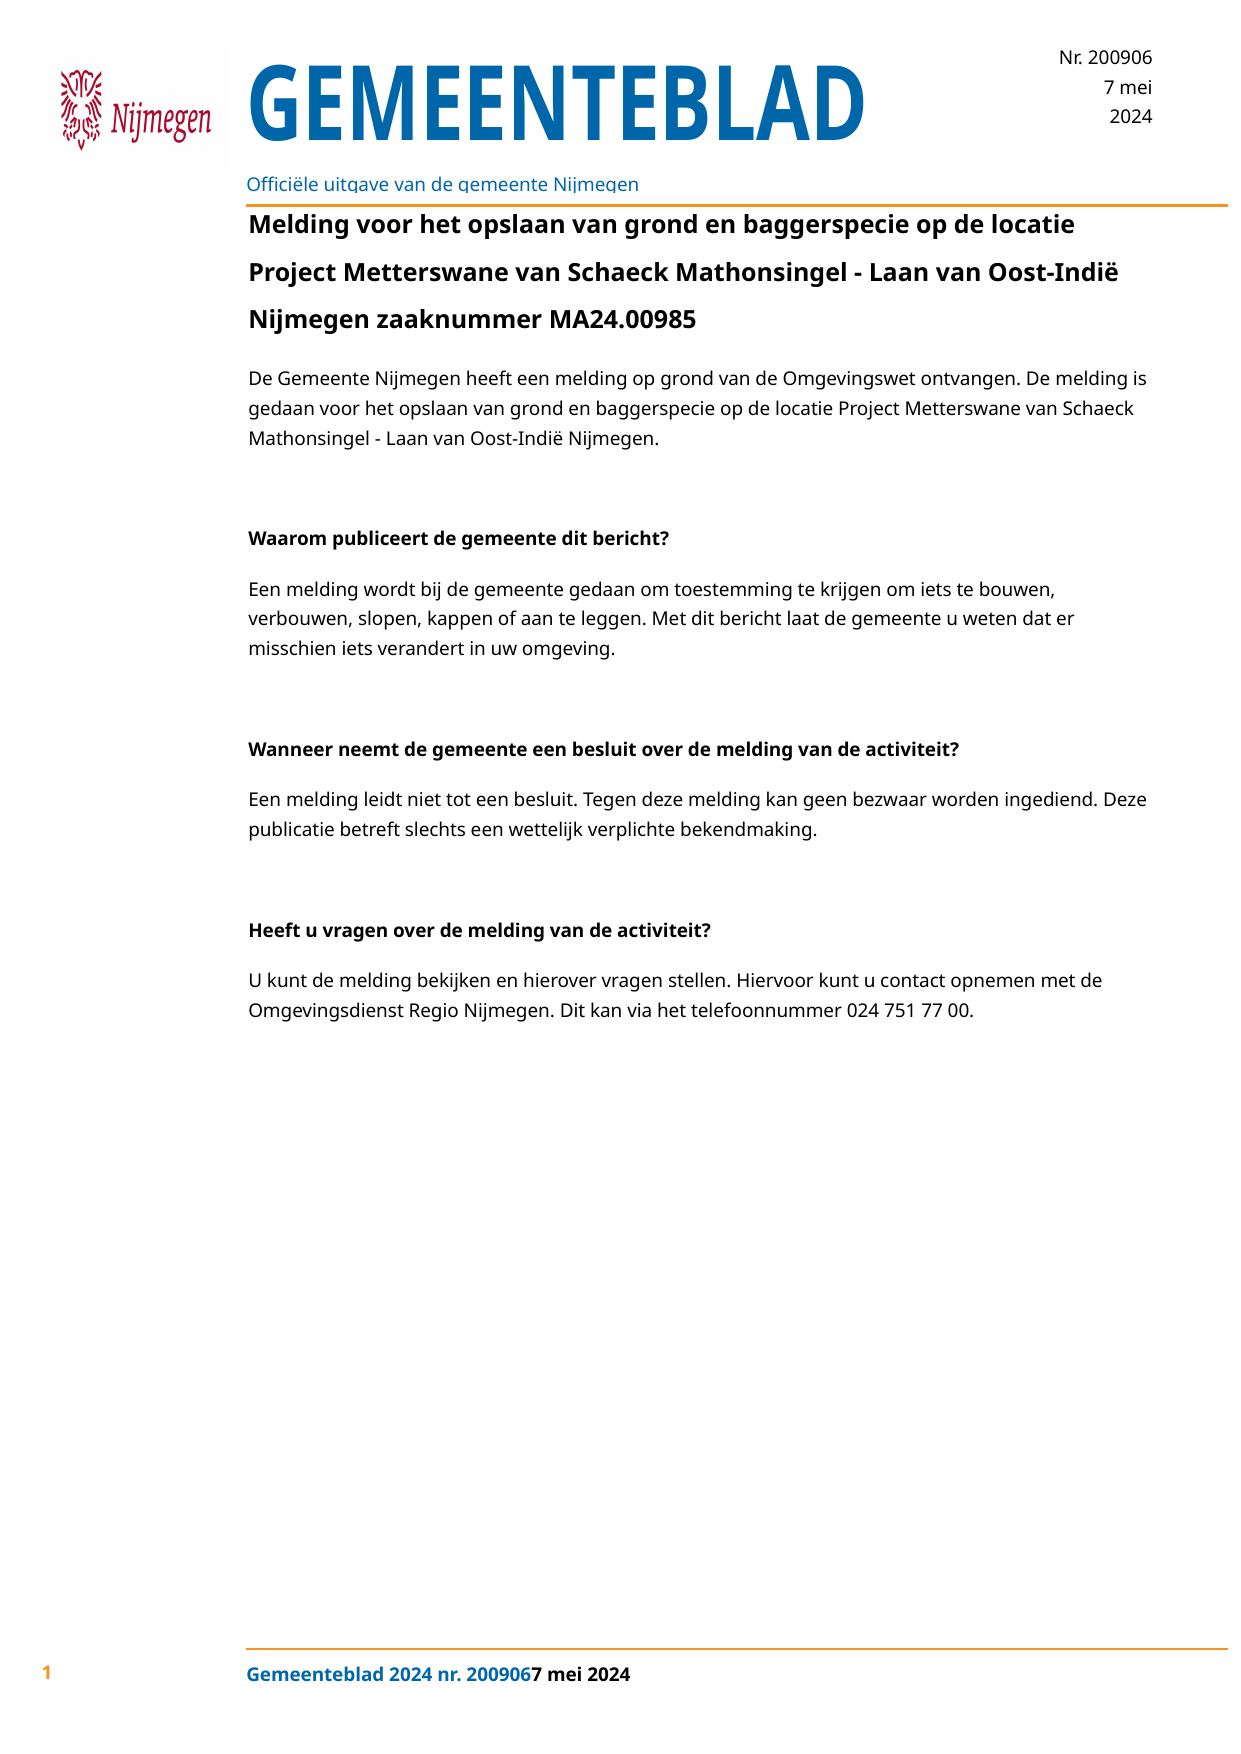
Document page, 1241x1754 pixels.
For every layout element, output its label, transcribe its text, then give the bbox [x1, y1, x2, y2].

text Waarom publiceert de gemeente dit bericht? [248, 526, 1152, 551]
picture [41, 47, 231, 172]
text Een melding wordt bij de gemeente gedaan om toestemming te krijgen om iets te bouwen, verbouwen, slopen, kappen of aan te leggen. Met dit bericht laat de gemeente u weten dat er misschien iets verandert in uw omgeving. [248, 576, 1152, 661]
text U kunt de melding bekijken en hierover vragen stellen. Hiervoor kunt u contact opnemen met de Omgevingsdienst Regio Nijmegen. Dit kan via het telefoonnummer 024 751 77 00. [248, 967, 1152, 1022]
text Een melding leidt niet tot een besluit. Tegen deze melding kan geen bezwaar worden ingediend. Deze publicatie betreft slechts een wettelijk verplichte bekendmaking. [248, 786, 1152, 842]
text Melding voor het opslaan van grond en baggerspecie op de locatie Project Metterswane van Schaeck Mathonsingel - Laan van Oost-Indië Nijmegen zaaknummer MA24.00985 [248, 207, 1152, 336]
text Wanneer neemt de gemeente een besluit over de melding van de activiteit? [248, 736, 1152, 762]
text Heeft u vragen over de melding van de activiteit? [248, 917, 1152, 942]
text De Gemeente Nijmegen heeft een melding op grond van de Omgevingswet ontvangen. De melding is gedaan voor het opslaan van grond en baggerspecie op de locatie Project Metterswane van Schaeck Mathonsingel - Laan van Oost-Indië Nijmegen. [248, 366, 1152, 450]
